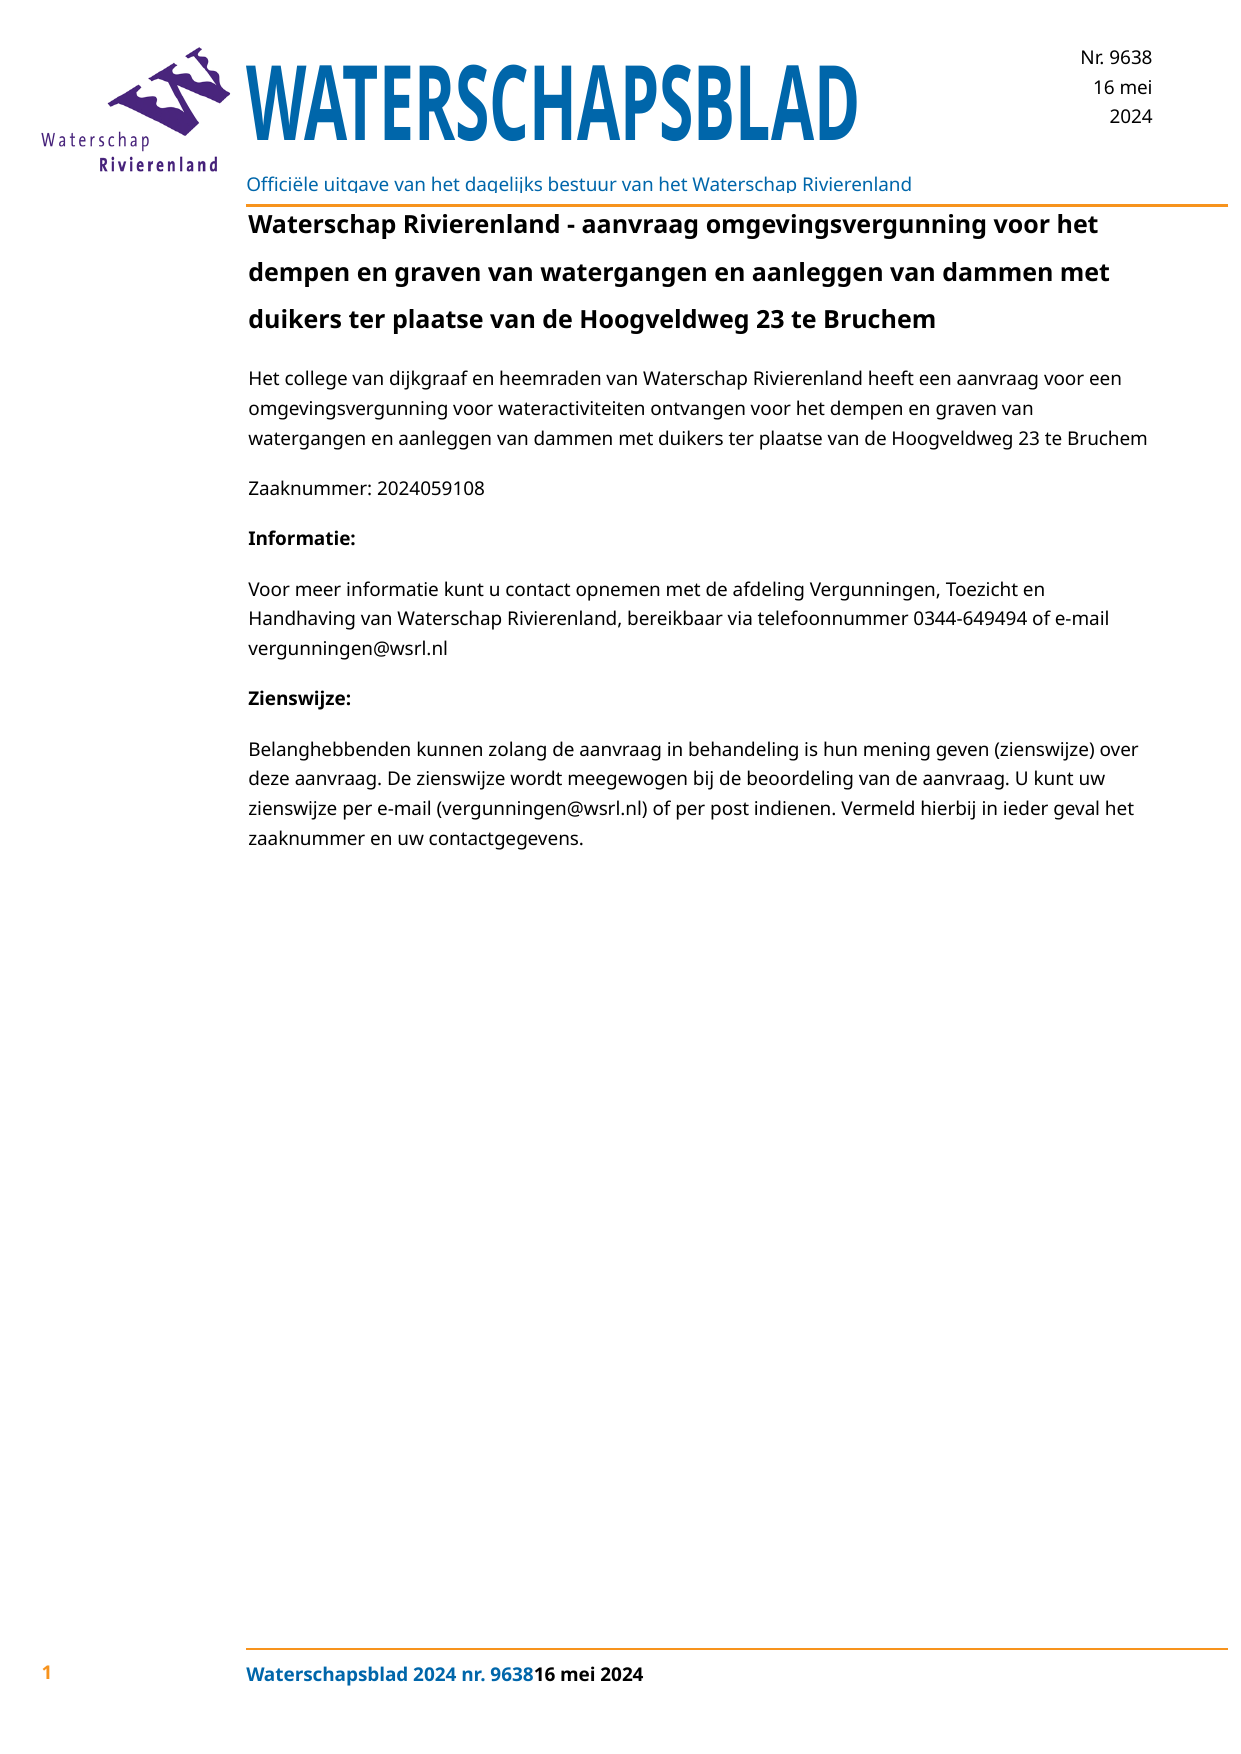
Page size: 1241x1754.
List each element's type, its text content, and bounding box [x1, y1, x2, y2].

text Het college van dijkgraaf en heemraden van Waterschap Rivierenland heeft een aanvraag voor een omgevingsvergunning voor wateractiviteiten ontvangen voor het dempen en graven van watergangen en aanleggen van dammen met duikers ter plaatse van de Hoogveldweg 23 te Bruchem [248, 366, 1152, 450]
text Voor meer informatie kunt u contact opnemen met de afdeling Vergunningen, Toezicht en Handhaving van Waterschap Rivierenland, bereikbaar via telefoonnummer 0344-649494 of e-mail vergunningen@wsrl.nl [248, 576, 1152, 661]
text Waterschap Rivierenland - aanvraag omgevingsvergunning voor het dempen en graven van watergangen en aanleggen van dammen met duikers ter plaatse van de Hoogveldweg 23 te Bruchem [248, 207, 1152, 336]
text Zaaknummer: 2024059108 [248, 475, 1152, 501]
picture [41, 47, 231, 172]
text Informatie: [248, 526, 1152, 551]
text Belanghebbenden kunnen zolang de aanvraag in behandeling is hun mening geven (zienswijze) over deze aanvraag. De zienswijze wordt meegewogen bij de beoordeling van de aanvraag. U kunt uw zienswijze per e-mail (vergunningen@wsrl.nl) of per post indienen. Vermeld hierbij in ieder geval het zaaknummer en uw contactgegevens. [248, 736, 1152, 850]
text Zienswijze: [248, 686, 1152, 711]
